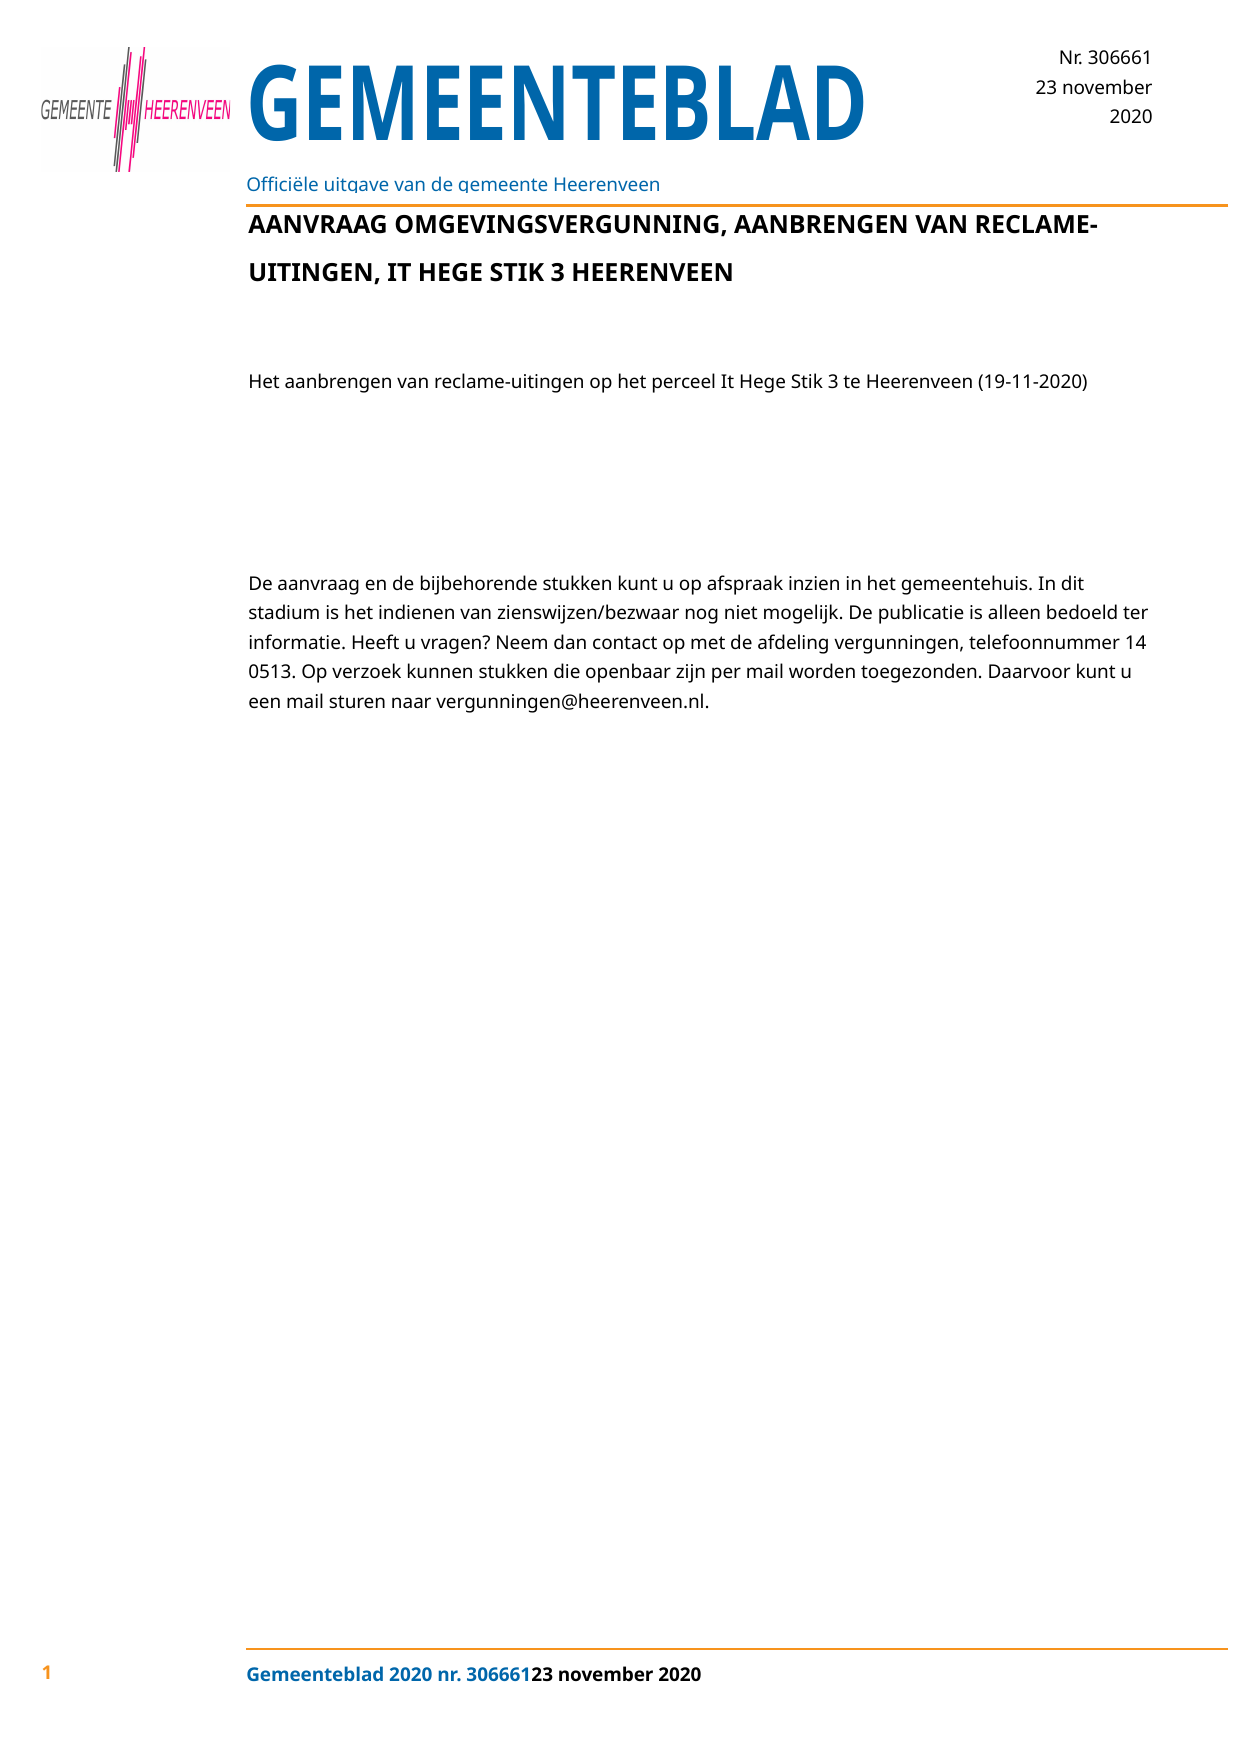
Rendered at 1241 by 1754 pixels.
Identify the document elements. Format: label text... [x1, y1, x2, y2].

text AANVRAAG OMGEVINGSVERGUNNING, AANBRENGEN VAN RECLAME-UITINGEN, IT HEGE STIK 3 HEERENVEEN [248, 207, 1152, 288]
text Het aanbrengen van reclame-uitingen op het perceel It Hege Stik 3 te Heerenveen (19-11-2020) [248, 368, 1152, 394]
text De aanvraag en de bijbehorende stukken kunt u op afspraak inzien in het gemeentehuis. In dit stadium is het indienen van zienswijzen/bezwaar nog niet mogelijk. De publicatie is alleen bedoeld ter informatie. Heeft u vragen? Neem dan contact op met de afdeling vergunningen, telefoonnummer 14 0513. Op verzoek kunnen stukken die openbaar zijn per mail worden toegezonden. Daarvoor kunt u een mail sturen naar vergunningen@heerenveen.nl. [248, 570, 1152, 714]
picture [41, 47, 231, 172]
